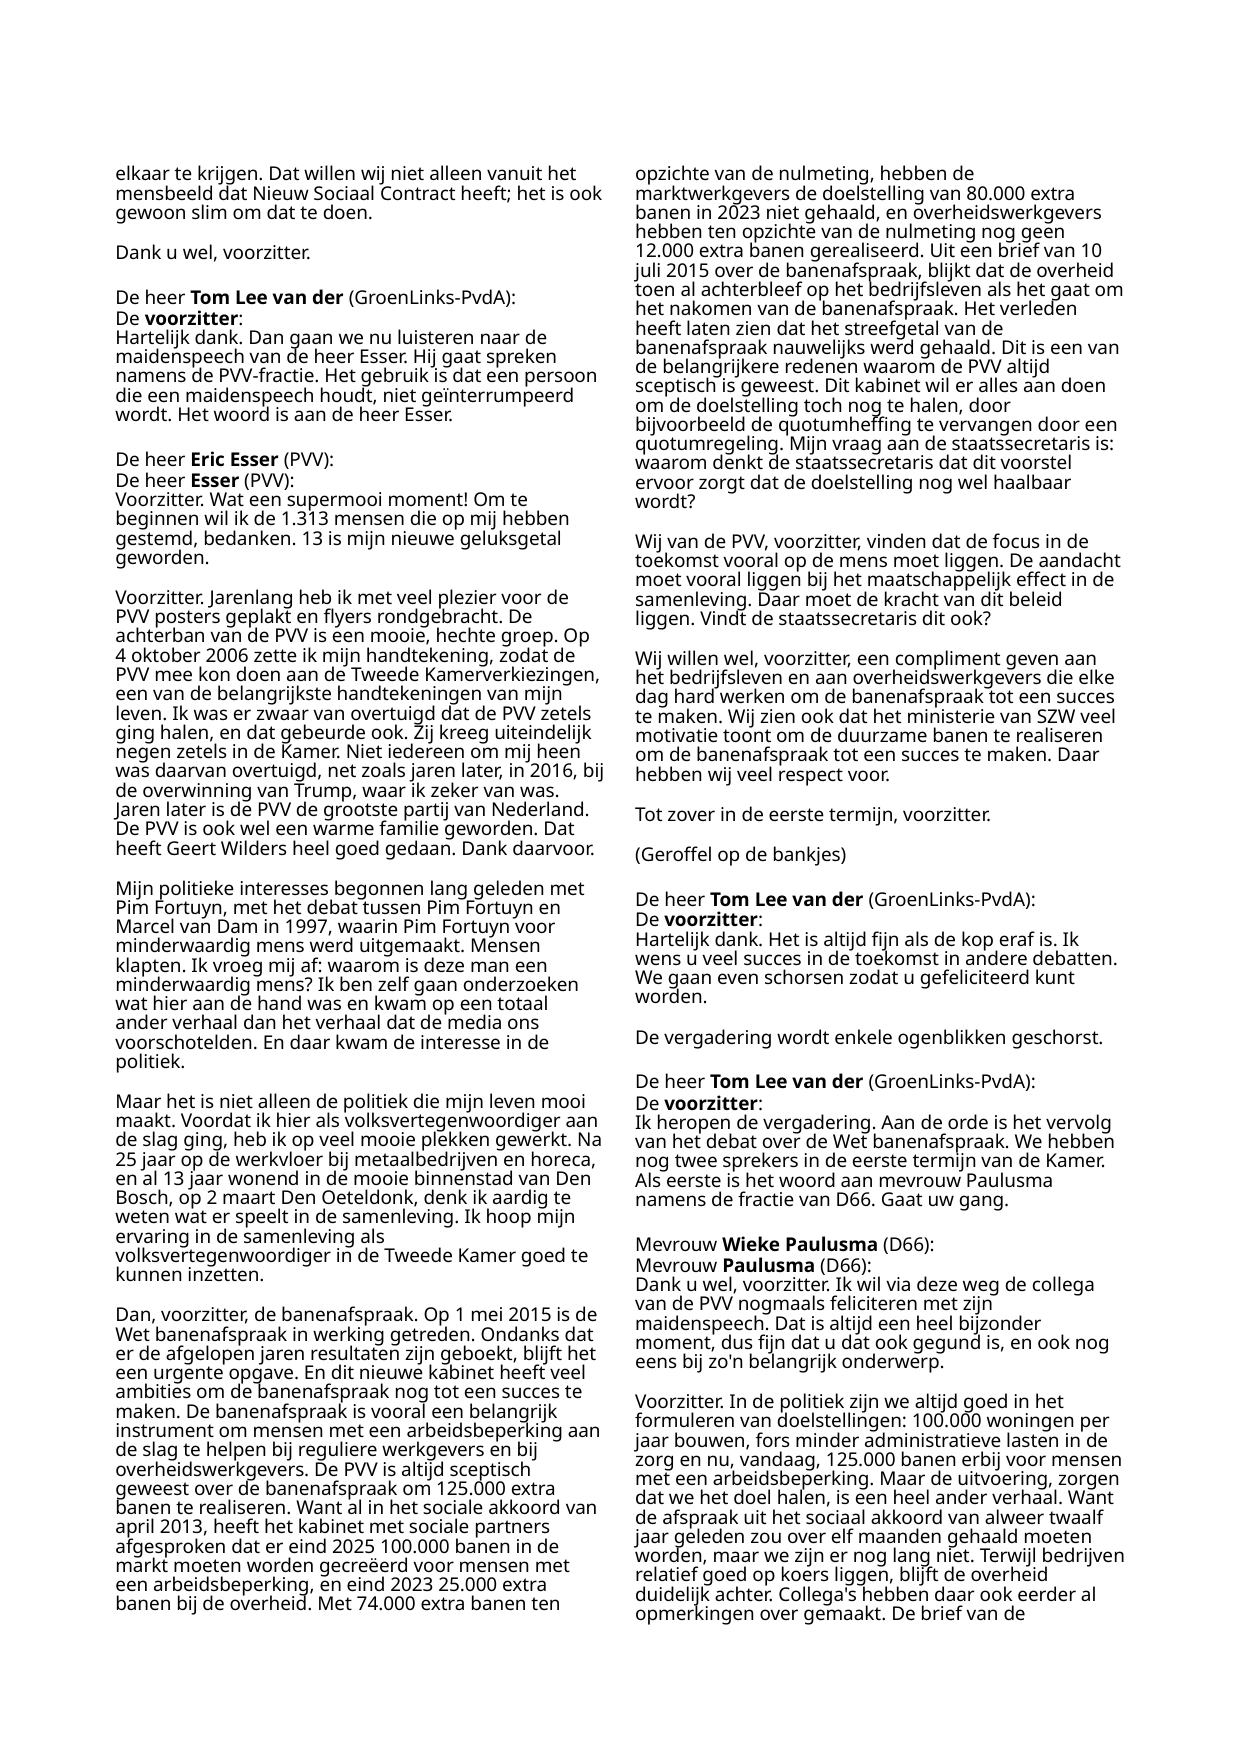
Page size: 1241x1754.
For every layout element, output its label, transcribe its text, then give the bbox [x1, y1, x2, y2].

text Mijn politieke interesses begonnen lang geleden met Pim Fortuyn, met het debat tussen Pim Fortuyn en Marcel van Dam in 1997, waarin Pim Fortuyn voor minderwaardig mens werd uitgemaakt. Mensen klapten. Ik vroeg mij af: waarom is deze man een minderwaardig mens? Ik ben zelf gaan onderzoeken wat hier aan de hand was en kwam op een totaal ander verhaal dan het verhaal dat de media ons voorschotelden. En daar kwam de interesse in de politiek. [115, 879, 605, 1072]
text Hartelijk dank. Dan gaan we nu luisteren naar de maidenspeech van de heer Esser. Hij gaat spreken namens de PVV-fractie. Het gebruik is dat een persoon die een maidenspeech houdt, niet geïnterrumpeerd wordt. Het woord is aan de heer Esser. [115, 329, 605, 425]
text opzichte van de nulmeting, hebben de marktwerkgevers de doelstelling van 80.000 extra banen in 2023 niet gehaald, en overheidswerkgevers hebben ten opzichte van de nulmeting nog geen 12.000 extra banen gerealiseerd. Uit een brief van 10 juli 2015 over de banenafspraak, blijkt dat de overheid toen al achterbleef op het bedrijfsleven als het gaat om het nakomen van de banenafspraak. Het verleden heeft laten zien dat het streefgetal van de banenafspraak nauwelijks werd gehaald. Dit is een van de belangrijkere redenen waarom de PVV altijd sceptisch is geweest. Dit kabinet wil er alles aan doen om de doelstelling toch nog te halen, door bijvoorbeeld de quotumheffing te vervangen door een quotumregeling. Mijn vraag aan de staatssecretaris is: waarom denkt de staatssecretaris dat dit voorstel ervoor zorgt dat de doelstelling nog wel haalbaar wordt? [635, 165, 1125, 512]
text Tot zover in de eerste termijn, voorzitter. [635, 806, 1125, 825]
text Mevrouw Wieke Paulusma (D66): [635, 1231, 1125, 1257]
text Dank u wel, voorzitter. Ik wil via deze weg de collega van de PVV nogmaals feliciteren met zijn maidenspeech. Dat is altijd een heel bijzonder moment, dus fijn dat u dat ook gegund is, en ook nog eens bij zo'n belangrijk onderwerp. [635, 1276, 1125, 1372]
text De voorzitter: [635, 1094, 1125, 1114]
text De voorzitter: [115, 310, 605, 329]
text Hartelijk dank. Het is altijd fijn als de kop eraf is. Ik wens u veel succes in de toekomst in andere debatten. We gaan even schorsen zodat u gefeliciteerd kunt worden. [635, 931, 1125, 1008]
text Wij willen wel, voorzitter, een compliment geven aan het bedrijfsleven en aan overheidswerkgevers die elke dag hard werken om de banenafspraak tot een succes te maken. Wij zien ook dat het ministerie van SZW veel motivatie toont om de duurzame banen te realiseren om de banenafspraak tot een succes te maken. Daar hebben wij veel respect voor. [635, 650, 1125, 785]
text Mevrouw Paulusma (D66): [635, 1257, 1125, 1276]
text De heer Eric Esser (PVV): [115, 446, 605, 472]
text De heer Tom Lee van der (GroenLinks-PvdA): [635, 886, 1125, 911]
text (Geroffel op de bankjes) [635, 846, 1125, 865]
text De vergadering wordt enkele ogenblikken geschorst. [635, 1029, 1125, 1048]
text De heer Esser (PVV): [115, 472, 605, 491]
text Voorzitter. Wat een supermooi moment! Om te beginnen wil ik de 1.313 mensen die op mij hebben gestemd, bedanken. 13 is mijn nieuwe geluksgetal geworden. [115, 491, 605, 568]
text Wij van de PVV, voorzitter, vinden dat de focus in de toekomst vooral op de mens moet liggen. De aandacht moet vooral liggen bij het maatschappelijk effect in de samenleving. Daar moet de kracht van dit beleid liggen. Vindt de staatssecretaris dit ook? [635, 533, 1125, 629]
text Dank u wel, voorzitter. [115, 244, 605, 263]
text De heer Tom Lee van der (GroenLinks-PvdA): [115, 284, 605, 310]
text elkaar te krijgen. Dat willen wij niet alleen vanuit het mensbeeld dat Nieuw Sociaal Contract heeft; het is ook gewoon slim om dat te doen. [115, 165, 605, 223]
text De heer Tom Lee van der (GroenLinks-PvdA): [635, 1069, 1125, 1094]
text De voorzitter: [635, 911, 1125, 931]
text Maar het is niet alleen de politiek die mijn leven mooi maakt. Voordat ik hier als volksvertegenwoordiger aan de slag ging, heb ik op veel mooie plekken gewerkt. Na 25 jaar op de werkvloer bij metaalbedrijven en horeca, en al 13 jaar wonend in de mooie binnenstad van Den Bosch, op 2 maart Den Oeteldonk, denk ik aardig te weten wat er speelt in de samenleving. Ik hoop mijn ervaring in de samenleving als volksvertegenwoordiger in de Tweede Kamer goed te kunnen inzetten. [115, 1093, 605, 1286]
text Voorzitter. Jarenlang heb ik met veel plezier voor de PVV posters geplakt en flyers rondgebracht. De achterban van de PVV is een mooie, hechte groep. Op 4 oktober 2006 zette ik mijn handtekening, zodat de PVV mee kon doen aan de Tweede Kamerverkiezingen, een van de belangrijkste handtekeningen van mijn leven. Ik was er zwaar van overtuigd dat de PVV zetels ging halen, en dat gebeurde ook. Zij kreeg uiteindelijk negen zetels in de Kamer. Niet iedereen om mij heen was daarvan overtuigd, net zoals jaren later, in 2016, bij de overwinning van Trump, waar ik zeker van was. Jaren later is de PVV de grootste partij van Nederland. De PVV is ook wel een warme familie geworden. Dat heeft Geert Wilders heel goed gedaan. Dank daarvoor. [115, 589, 605, 859]
text Ik heropen de vergadering. Aan de orde is het vervolg van het debat over de Wet banenafspraak. We hebben nog twee sprekers in de eerste termijn van de Kamer. Als eerste is het woord aan mevrouw Paulusma namens de fractie van D66. Gaat uw gang. [635, 1114, 1125, 1210]
text Dan, voorzitter, de banenafspraak. Op 1 mei 2015 is de Wet banenafspraak in werking getreden. Ondanks dat er de afgelopen jaren resultaten zijn geboekt, blijft het een urgente opgave. En dit nieuwe kabinet heeft veel ambities om de banenafspraak nog tot een succes te maken. De banenafspraak is vooral een belangrijk instrument om mensen met een arbeidsbeperking aan de slag te helpen bij reguliere werkgevers en bij overheidswerkgevers. De PVV is altijd sceptisch geweest over de banenafspraak om 125.000 extra banen te realiseren. Want al in het sociale akkoord van april 2013, heeft het kabinet met sociale partners afgesproken dat er eind 2025 100.000 banen in de markt moeten worden gecreëerd voor mensen met een arbeidsbeperking, en eind 2023 25.000 extra banen bij de overheid. Met 74.000 extra banen ten [115, 1306, 605, 1615]
text Voorzitter. In de politiek zijn we altijd goed in het formuleren van doelstellingen: 100.000 woningen per jaar bouwen, fors minder administratieve lasten in de zorg en nu, vandaag, 125.000 banen erbij voor mensen met een arbeidsbeperking. Maar de uitvoering, zorgen dat we het doel halen, is een heel ander verhaal. Want de afspraak uit het sociaal akkoord van alweer twaalf jaar geleden zou over elf maanden gehaald moeten worden, maar we zijn er nog lang niet. Terwijl bedrijven relatief goed op koers liggen, blijft de overheid duidelijk achter. Collega's hebben daar ook eerder al opmerkingen over gemaakt. De brief van de [635, 1393, 1125, 1624]
